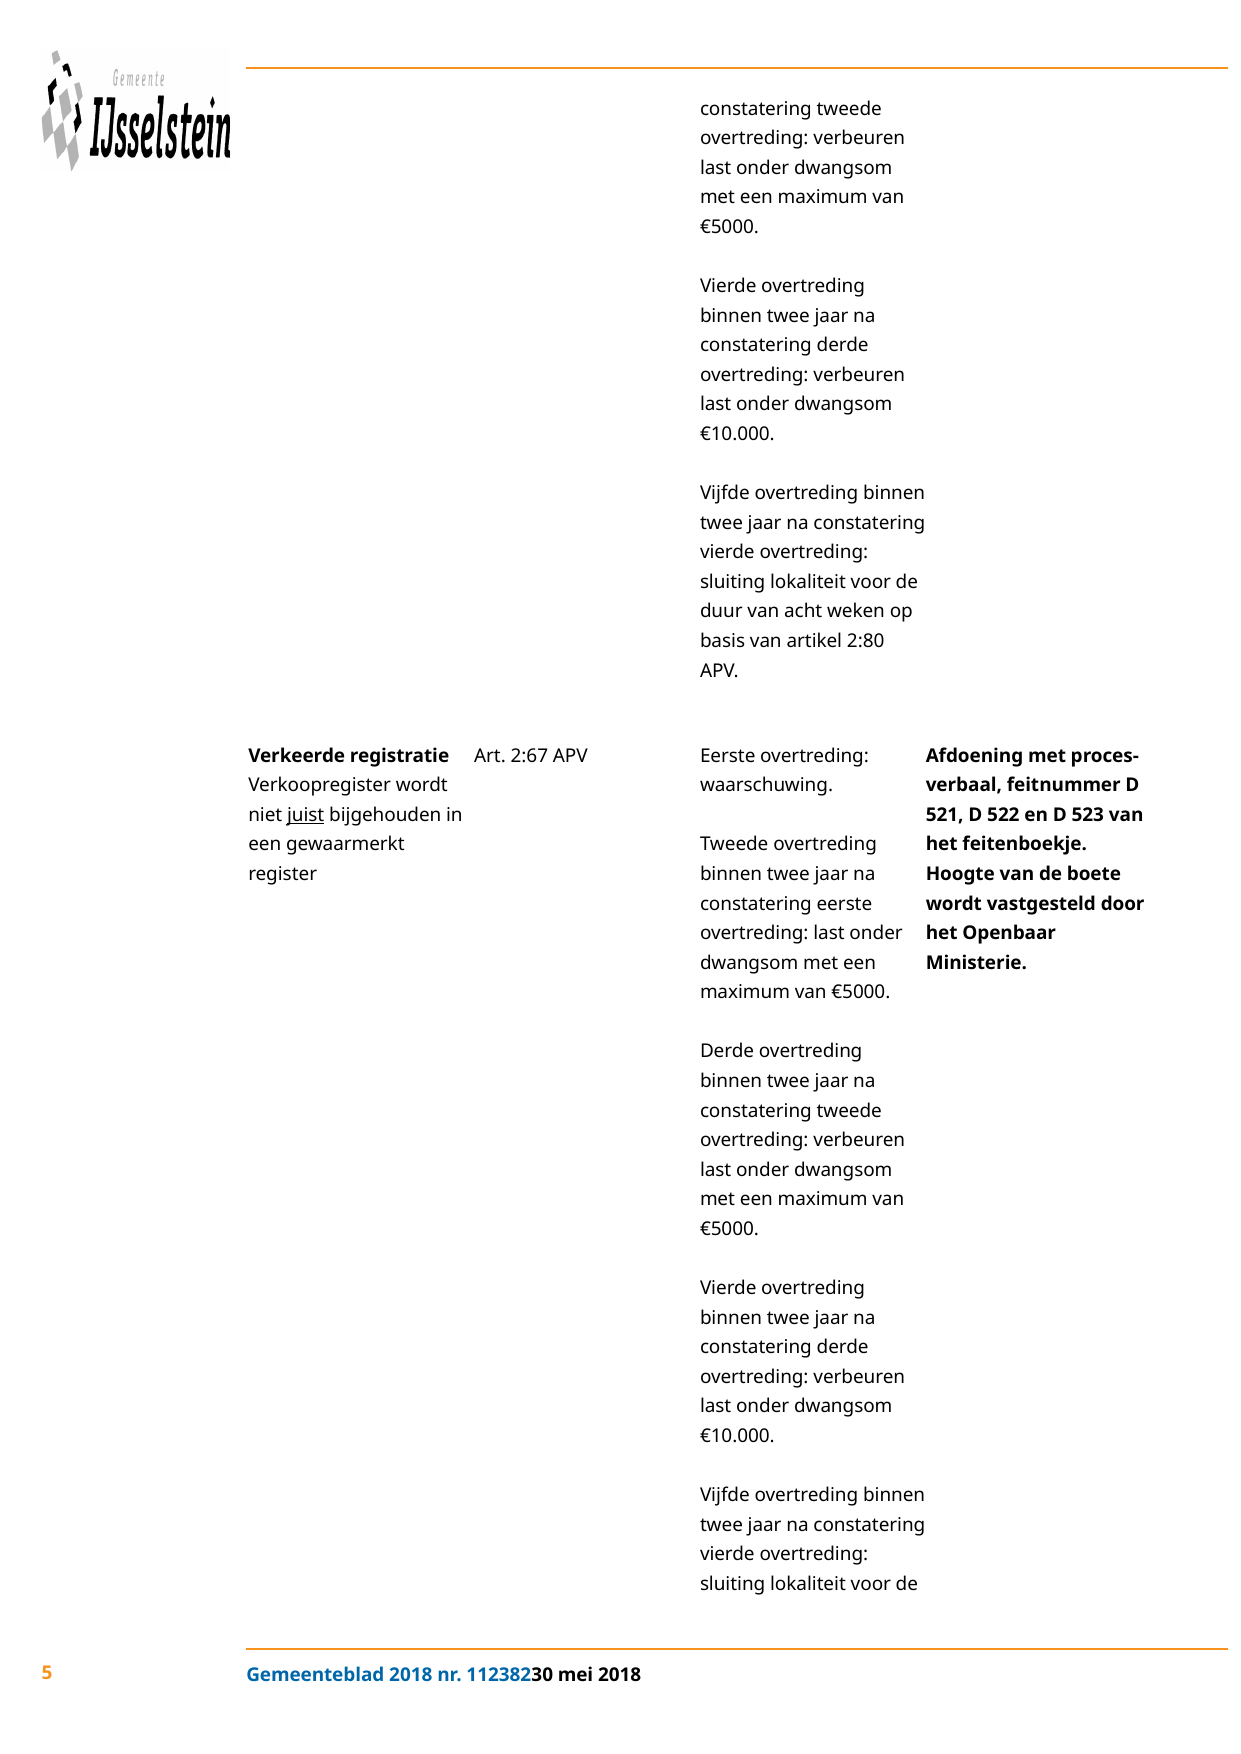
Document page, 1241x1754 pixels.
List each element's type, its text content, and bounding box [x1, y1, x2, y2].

table_cell Art. 2:67 APV [474, 712, 700, 1596]
table_cell Afdoening met proces-verbaal, feitnummer D 521, D 522 en D 523 van het feitenboekje. Hoogte van de boete wordt vastgesteld door het Openbaar Ministerie. [926, 712, 1152, 1596]
table_cell [248, 95, 474, 712]
table_cell [926, 95, 1152, 712]
table_cell Eerste overtreding: waarschuwing. Tweede overtreding binnen twee jaar na constatering eerste overtreding: last onder dwangsom met een maximum van €5000. Derde overtreding binnen twee jaar na constatering tweede overtreding: verbeuren last onder dwangsom met een maximum van €5000. Vierde overtreding binnen twee jaar na constatering derde overtreding: verbeuren last onder dwangsom €10.000. Vijfde overtreding binnen twee jaar na constatering vierde overtreding: sluiting lokaliteit voor de [700, 712, 926, 1596]
picture [41, 47, 231, 172]
table_cell Verkeerde registratie Verkoopregister wordt niet juist bijgehouden in een gewaarmerkt register [248, 712, 474, 1596]
table_cell constatering tweede overtreding: verbeuren last onder dwangsom met een maximum van €5000. Vierde overtreding binnen twee jaar na constatering derde overtreding: verbeuren last onder dwangsom €10.000. Vijfde overtreding binnen twee jaar na constatering vierde overtreding: sluiting lokaliteit voor de duur van acht weken op basis van artikel 2:80 APV. [700, 95, 926, 712]
table_cell [474, 95, 700, 712]
